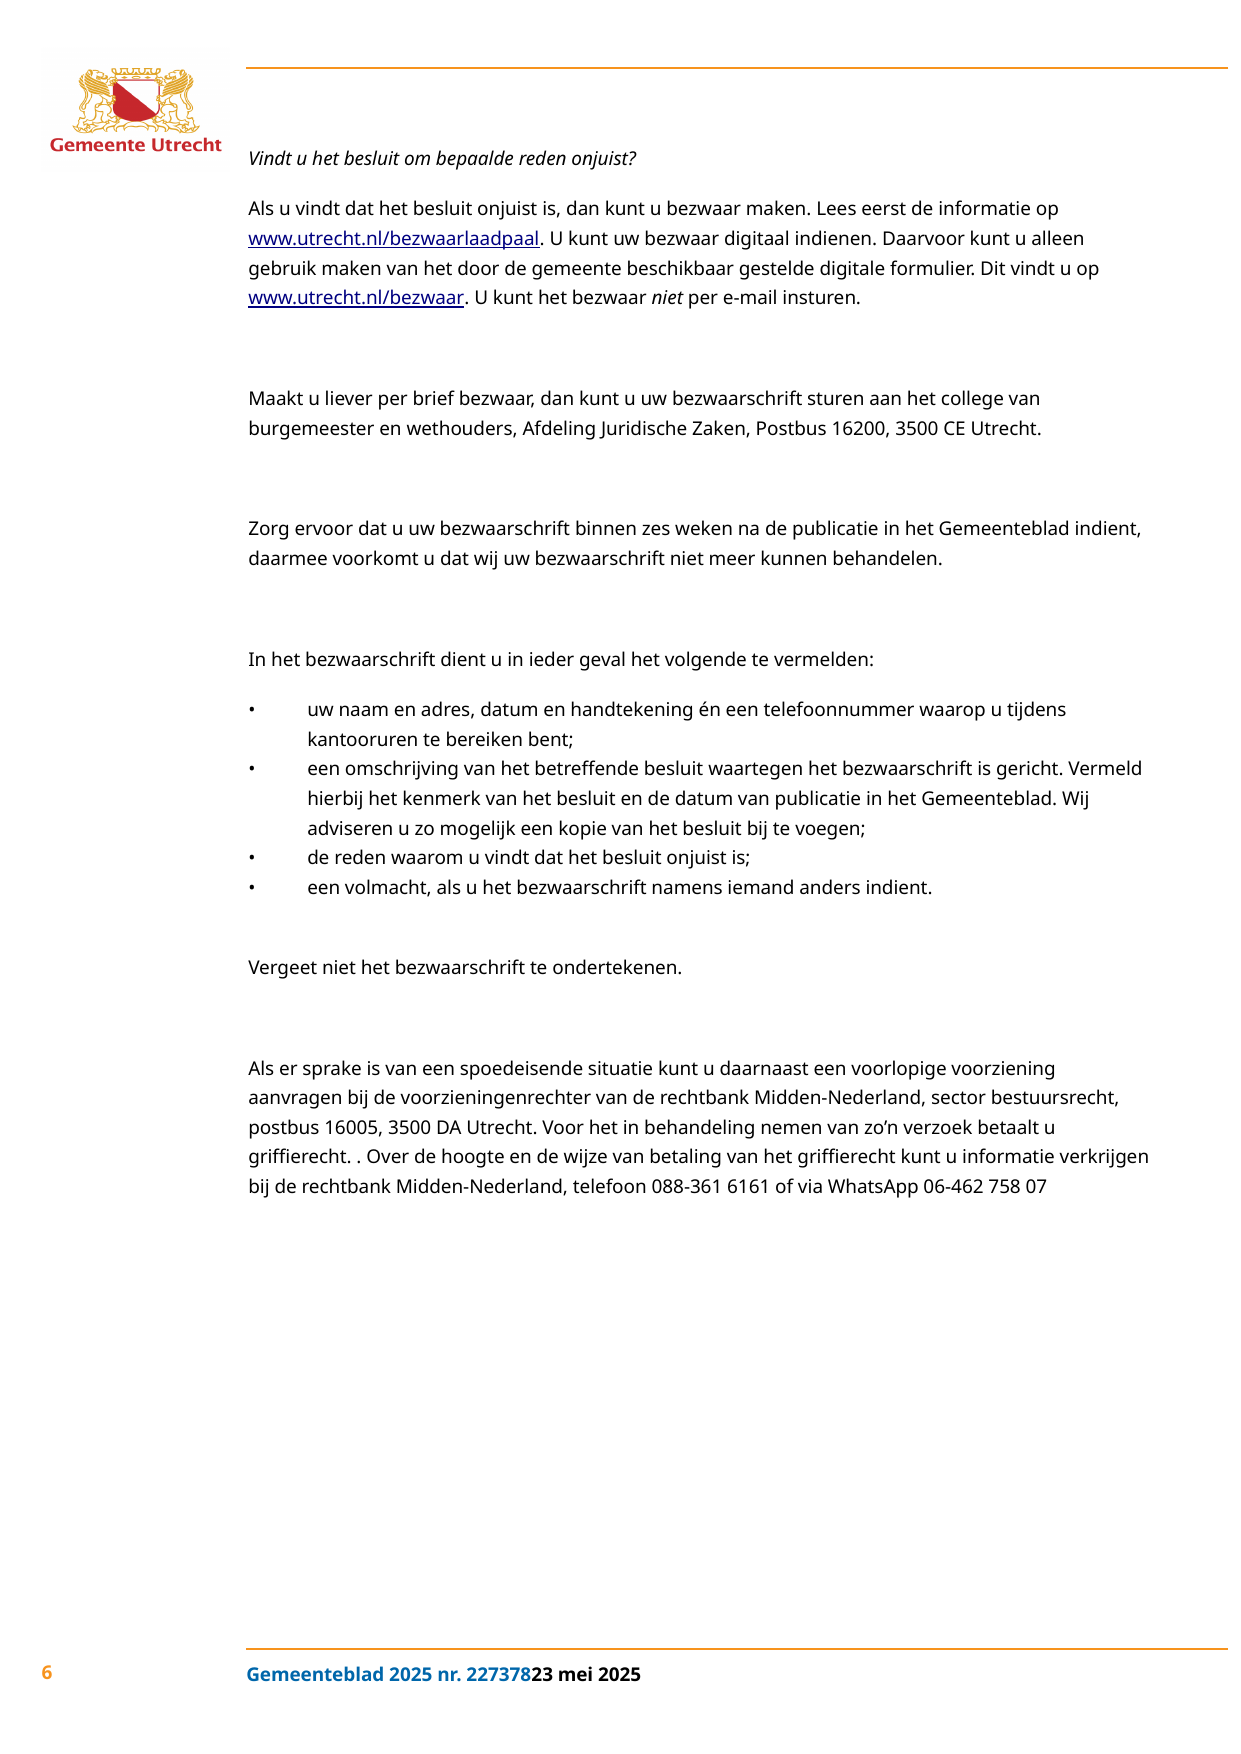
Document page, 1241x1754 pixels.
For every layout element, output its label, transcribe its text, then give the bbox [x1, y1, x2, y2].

text Als er sprake is van een spoedeisende situatie kunt u daarnaast een voorlopige voorziening aanvragen bij de voorzieningenrechter van de rechtbank Midden-Nederland, sector bestuursrecht, postbus 16005, 3500 DA Utrecht. Voor het in behandeling nemen van zo’n verzoek betaalt u griffierecht. . Over de hoogte en de wijze van betaling van het griffierecht kunt u informatie verkrijgen bij de rechtbank Midden-Nederland, telefoon 088-361 6161 of via WhatsApp 06-462 758 07 [248, 1055, 1152, 1199]
text In het bezwaarschrift dient u in ieder geval het volgende te vermelden: [248, 646, 1152, 672]
picture [41, 47, 231, 172]
list een volmacht, als u het bezwaarschrift namens iemand anders indient. [248, 874, 1152, 900]
text Vergeet niet het bezwaarschrift te ondertekenen. [248, 954, 1152, 980]
text Vindt u het besluit om bepaalde reden onjuist? [248, 145, 1152, 171]
list de reden waarom u vindt dat het besluit onjuist is; [248, 844, 1152, 870]
text Zorg ervoor dat u uw bezwaarschrift binnen zes weken na de publicatie in het Gemeenteblad indient, daarmee voorkomt u dat wij uw bezwaarschrift niet meer kunnen behandelen. [248, 516, 1152, 571]
list uw naam en adres, datum en handtekening én een telefoonnummer waarop u tijdens kantooruren te bereiken bent; [248, 696, 1152, 752]
text Maakt u liever per brief bezwaar, dan kunt u uw bezwaarschrift sturen aan het college van burgemeester en wethouders, Afdeling Juridische Zaken, Postbus 16200, 3500 CE Utrecht. [248, 385, 1152, 441]
text Als u vindt dat het besluit onjuist is, dan kunt u bezwaar maken. Lees eerst de informatie op www.utrecht.nl/bezwaarlaadpaal. U kunt uw bezwaar digitaal indienen. Daarvoor kunt u alleen gebruik maken van het door de gemeente beschikbaar gestelde digitale formulier. Dit vindt u op www.utrecht.nl/bezwaar. U kunt het bezwaar niet per e-mail insturen. [248, 196, 1152, 310]
list een omschrijving van het betreffende besluit waartegen het bezwaarschrift is gericht. Vermeld hierbij het kenmerk van het besluit en de datum van publicatie in het Gemeenteblad. Wij adviseren u zo mogelijk een kopie van het besluit bij te voegen; [248, 756, 1152, 841]
